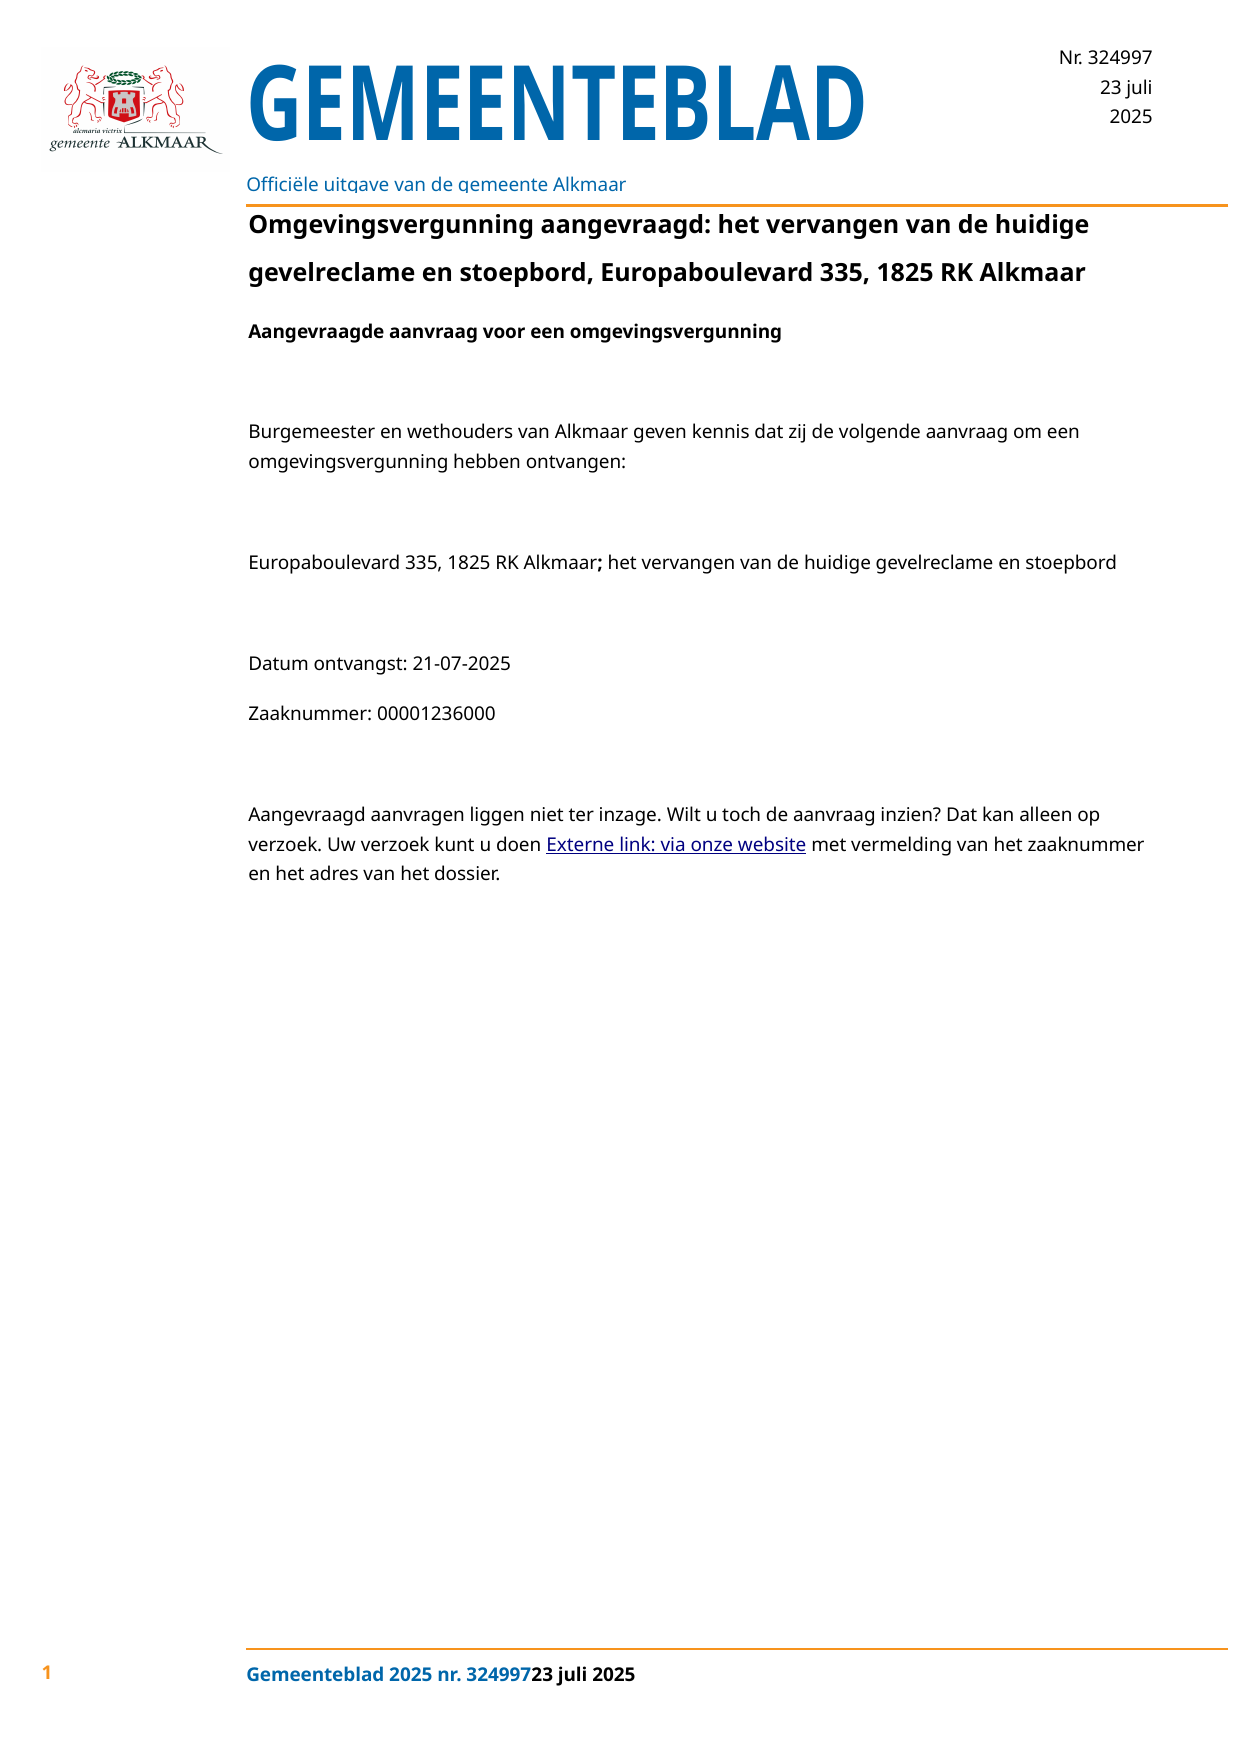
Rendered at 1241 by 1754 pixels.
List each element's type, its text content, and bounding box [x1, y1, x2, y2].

text Datum ontvangst: 21-07-2025 [248, 650, 1152, 676]
text Europaboulevard 335, 1825 RK Alkmaar; het vervangen van de huidige gevelreclame en stoepbord [248, 549, 1152, 575]
text Omgevingsvergunning aangevraagd: het vervangen van de huidige gevelreclame en stoepbord, Europaboulevard 335, 1825 RK Alkmaar [248, 207, 1152, 288]
text Zaaknummer: 00001236000 [248, 700, 1152, 726]
text Burgemeester en wethouders van Alkmaar geven kennis dat zij de volgende aanvraag om een omgevingsvergunning hebben ontvangen: [248, 419, 1152, 474]
text Aangevraagd aanvragen liggen niet ter inzage. Wilt u toch de aanvraag inzien? Dat kan alleen op verzoek. Uw verzoek kunt u doen Externe link: via onze website met vermelding van het zaaknummer en het adres van het dossier. [248, 801, 1152, 886]
text Aangevraagde aanvraag voor een omgevingsvergunning [248, 318, 1152, 344]
picture [41, 47, 231, 172]
